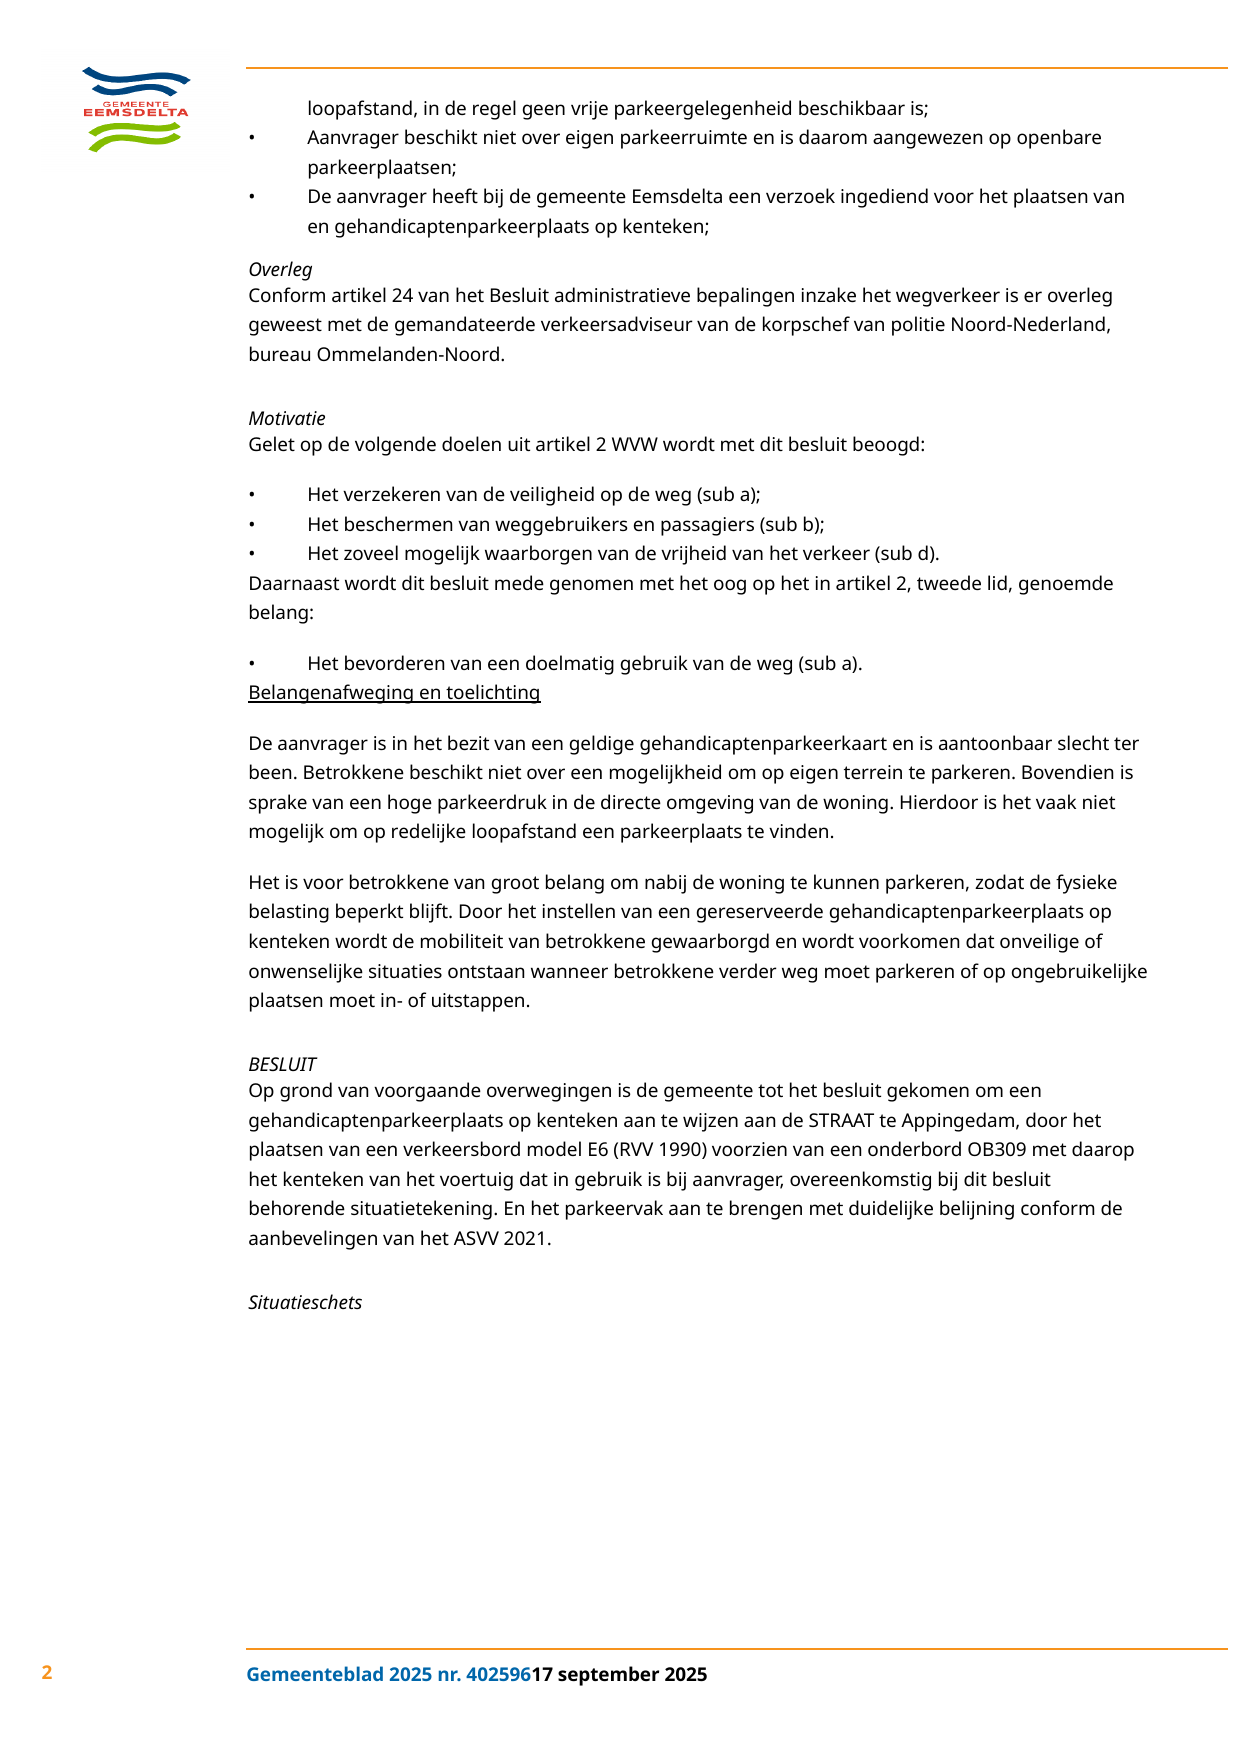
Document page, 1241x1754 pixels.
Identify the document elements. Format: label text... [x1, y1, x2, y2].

text Gelet op de volgende doelen uit artikel 2 WVW wordt met dit besluit beoogd: [248, 431, 1152, 457]
picture [41, 47, 231, 172]
text Situatieschets [248, 1289, 1152, 1315]
list De aanvrager heeft bij de gemeente Eemsdelta een verzoek ingediend voor het plaatsen van en gehandicaptenparkeerplaats op kenteken; [248, 183, 1152, 239]
list Het zoveel mogelijk waarborgen van de vrijheid van het verkeer (sub d). [248, 540, 1152, 566]
list Het beschermen van weggebruikers en passagiers (sub b); [248, 511, 1152, 537]
text Motivatie [248, 405, 1152, 431]
text Op grond van voorgaande overwegingen is de gemeente tot het besluit gekomen om een gehandicaptenparkeerplaats op kenteken aan te wijzen aan de STRAAT te Appingedam, door het plaatsen van een verkeersbord model E6 (RVV 1990) voorzien van een onderbord OB309 met daarop het kenteken van het voertuig dat in gebruik is bij aanvrager, overeenkomstig bij dit besluit behorende situatietekening. En het parkeervak aan te brengen met duidelijke belijning conform de aanbevelingen van het ASVV 2021. [248, 1077, 1152, 1251]
text Daarnaast wordt dit besluit mede genomen met het oog op het in artikel 2, tweede lid, genoemde belang: [248, 570, 1152, 625]
text Conform artikel 24 van het Besluit administratieve bepalingen inzake het wegverkeer is er overleg geweest met de gemandateerde verkeersadviseur van de korpschef van politie Noord-Nederland, bureau Ommelanden-Noord. [248, 282, 1152, 367]
list Het verzekeren van de veiligheid op de weg (sub a); [248, 481, 1152, 507]
text Belangenafweging en toelichting [248, 679, 1152, 705]
list loopafstand, in de regel geen vrije parkeergelegenheid beschikbaar is; [248, 95, 1152, 121]
text BESLUIT [248, 1051, 1152, 1077]
text De aanvrager is in het bezit van een geldige gehandicaptenparkeerkaart en is aantoonbaar slecht ter been. Betrokkene beschikt niet over een mogelijkheid om op eigen terrein te parkeren. Bovendien is sprake van een hoge parkeerdruk in de directe omgeving van de woning. Hierdoor is het vaak niet mogelijk om op redelijke loopafstand een parkeerplaats te vinden. [248, 730, 1152, 844]
text Overleg [248, 256, 1152, 282]
text Het is voor betrokkene van groot belang om nabij de woning te kunnen parkeren, zodat de fysieke belasting beperkt blijft. Door het instellen van een gereserveerde gehandicaptenparkeerplaats op kenteken wordt de mobiliteit van betrokkene gewaarborgd en wordt voorkomen dat onveilige of onwenselijke situaties ontstaan wanneer betrokkene verder weg moet parkeren of op ongebruikelijke plaatsen moet in- of uitstappen. [248, 869, 1152, 1013]
list Het bevorderen van een doelmatig gebruik van de weg (sub a). [248, 650, 1152, 676]
list Aanvrager beschikt niet over eigen parkeerruimte en is daarom aangewezen op openbare parkeerplaatsen; [248, 124, 1152, 180]
